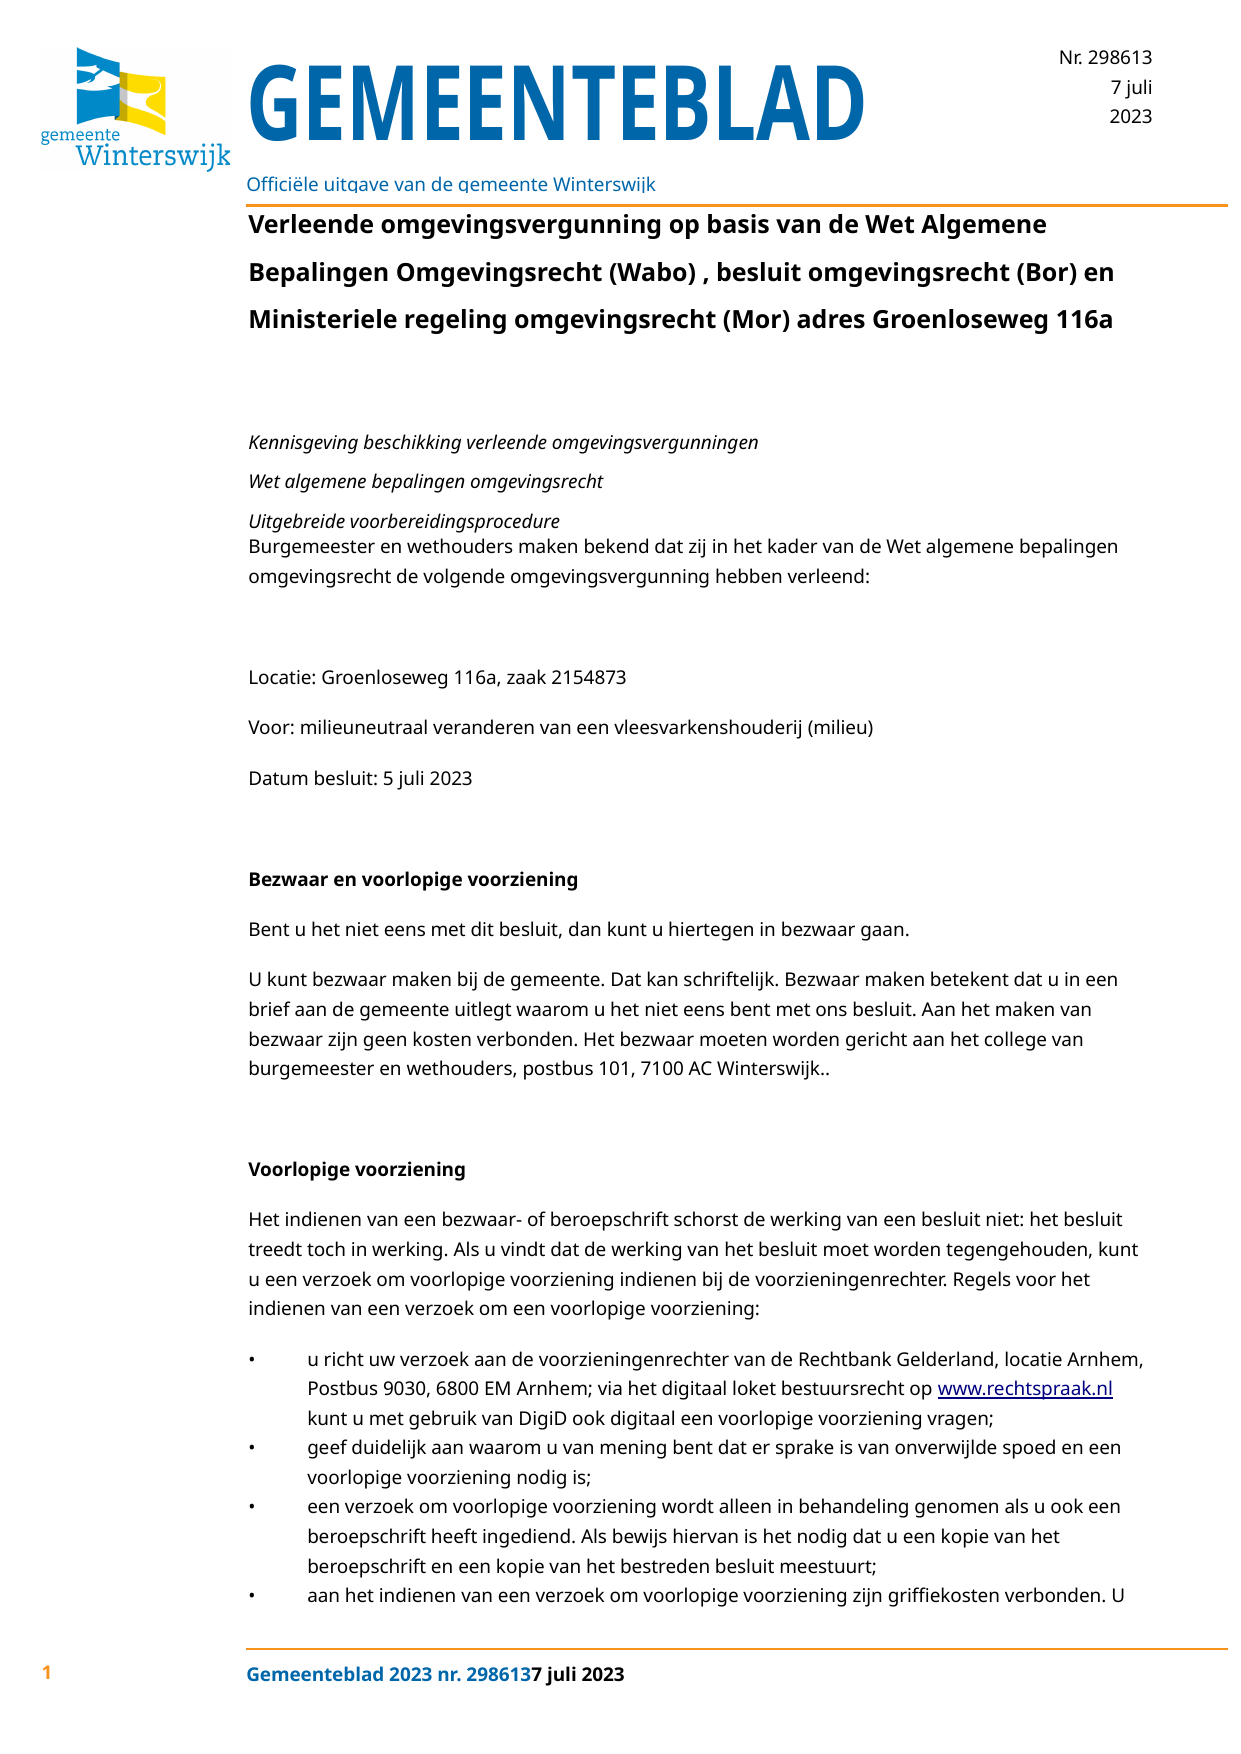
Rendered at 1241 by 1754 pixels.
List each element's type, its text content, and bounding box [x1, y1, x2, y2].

list een verzoek om voorlopige voorziening wordt alleen in behandeling genomen als u ook een beroepschrift heeft ingediend. Als bewijs hiervan is het nodig dat u een kopie van het beroepschrift en een kopie van het bestreden besluit meestuurt; [248, 1494, 1152, 1579]
text Burgemeester en wethouders maken bekend dat zij in het kader van de Wet algemene bepalingen omgevingsrecht de volgende omgevingsvergunning hebben verleend: [248, 534, 1152, 589]
text U kunt bezwaar maken bij de gemeente. Dat kan schriftelijk. Bezwaar maken betekent dat u in een brief aan de gemeente uitlegt waarom u het niet eens bent met ons besluit. Aan het maken van bezwaar zijn geen kosten verbonden. Het bezwaar moeten worden gericht aan het college van burgemeester en wethouders, postbus 101, 7100 AC Winterswijk.. [248, 967, 1152, 1081]
text Bezwaar en voorlopige voorziening [248, 866, 1152, 892]
picture [225, 153, 231, 162]
text Wet algemene bepalingen omgevingsrecht [248, 469, 1152, 494]
list geef duidelijk aan waarom u van mening bent dat er sprake is van onverwijlde spoed en een voorlopige voorziening nodig is; [248, 1434, 1152, 1490]
list aan het indienen van een verzoek om voorlopige voorziening zijn griffiekosten verbonden. U [248, 1582, 1152, 1608]
text Het indienen van een bezwaar- of beroepschrift schorst de werking van een besluit niet: het besluit treedt toch in werking. Als u vindt dat de werking van het besluit moet worden tegengehouden, kunt u een verzoek om voorlopige voorziening indienen bij de voorzieningenrechter. Regels voor het indienen van een verzoek om een voorlopige voorziening: [248, 1207, 1152, 1321]
text Voorlopige voorziening [248, 1156, 1152, 1182]
text Uitgebreide voorbereidingsprocedure [248, 508, 1152, 534]
picture [41, 47, 231, 172]
list u richt uw verzoek aan de voorzieningenrechter van de Rechtbank Gelderland, locatie Arnhem, Postbus 9030, 6800 EM Arnhem; via het digitaal loket bestuursrecht op www.rechtspraak.nl kunt u met gebruik van DigiD ook digitaal een voorlopige voorziening vragen; [248, 1346, 1152, 1431]
text Locatie: Groenloseweg 116a, zaak 2154873 [248, 664, 1152, 690]
text Verleende omgevingsvergunning op basis van de Wet Algemene Bepalingen Omgevingsrecht (Wabo) , besluit omgevingsrecht (Bor) en Ministeriele regeling omgevingsrecht (Mor) adres Groenloseweg 116a [248, 207, 1152, 336]
text Datum besluit: 5 juli 2023 [248, 765, 1152, 791]
text Bent u het niet eens met dit besluit, dan kunt u hiertegen in bezwaar gaan. [248, 916, 1152, 942]
text Kennisgeving beschikking verleende omgevingsvergunningen [248, 429, 1152, 455]
text Voor: milieuneutraal veranderen van een vleesvarkenshouderij (milieu) [248, 714, 1152, 740]
